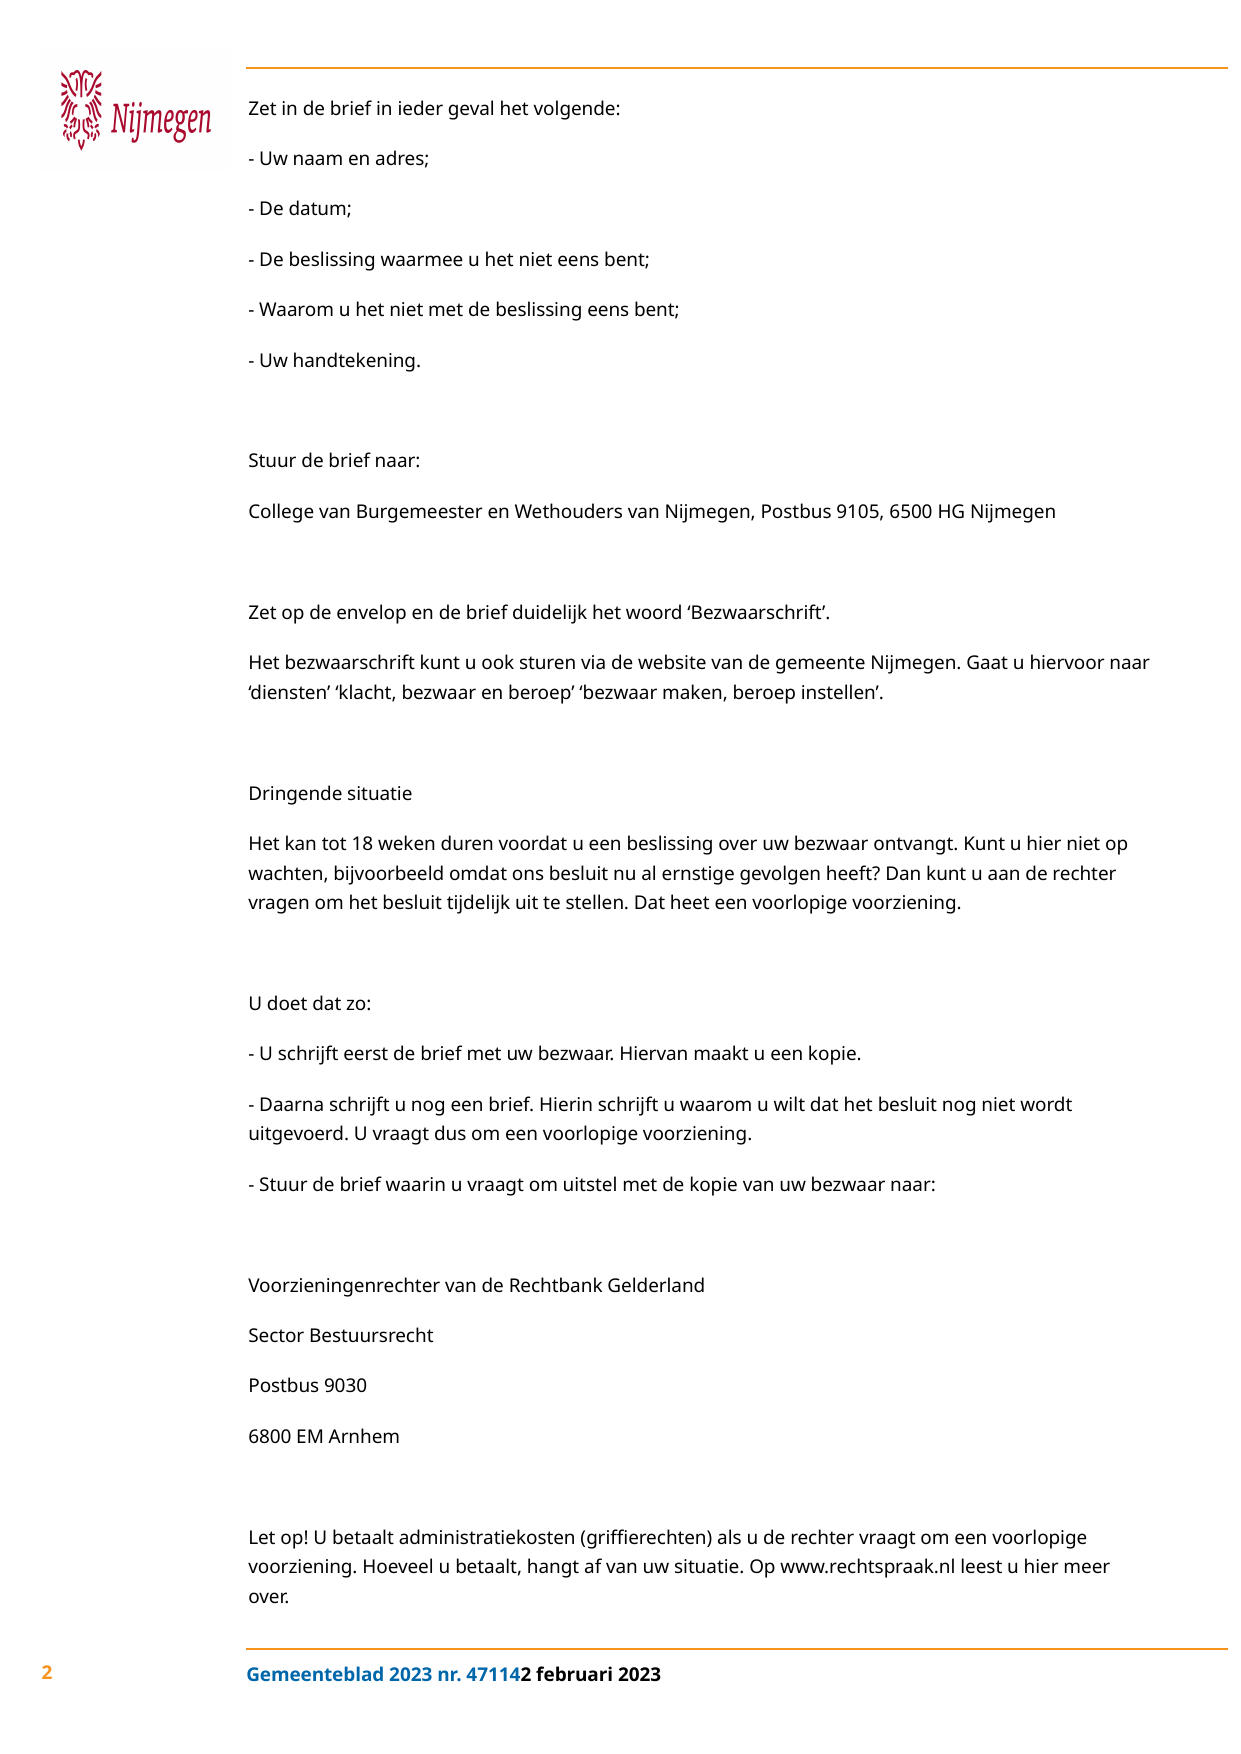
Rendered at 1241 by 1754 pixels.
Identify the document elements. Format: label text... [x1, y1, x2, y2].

text College van Burgemeester en Wethouders van Nijmegen, Postbus 9105, 6500 HG Nijmegen [248, 498, 1152, 524]
text Stuur de brief naar: [248, 448, 1152, 473]
text Voorzieningenrechter van de Rechtbank Gelderland [248, 1272, 1152, 1298]
text Het kan tot 18 weken duren voordat u een beslissing over uw bezwaar ontvangt. Kunt u hier niet op wachten, bijvoorbeeld omdat ons besluit nu al ernstige gevolgen heeft? Dan kunt u aan de rechter vragen om het besluit tijdelijk uit te stellen. Dat heet een voorlopige voorziening. [248, 830, 1152, 915]
text - U schrijft eerst de brief met uw bezwaar. Hiervan maakt u een kopie. [248, 1041, 1152, 1066]
text - De datum; [248, 196, 1152, 221]
text 6800 EM Arnhem [248, 1423, 1152, 1449]
picture [41, 47, 231, 172]
text - Daarna schrijft u nog een brief. Hierin schrijft u waarom u wilt dat het besluit nog niet wordt uitgevoerd. U vraagt dus om een voorlopige voorziening. [248, 1091, 1152, 1146]
text - Stuur de brief waarin u vraagt om uitstel met de kopie van uw bezwaar naar: [248, 1171, 1152, 1197]
text Postbus 9030 [248, 1373, 1152, 1398]
text - De beslissing waarmee u het niet eens bent; [248, 246, 1152, 272]
text Let op! U betaalt administratiekosten (griffierechten) als u de rechter vraagt om een voorlopige voorziening. Hoeveel u betaalt, hangt af van uw situatie. Op www.rechtspraak.nl leest u hier meer over. [248, 1524, 1152, 1609]
text - Waarom u het niet met de beslissing eens bent; [248, 296, 1152, 322]
text U doet dat zo: [248, 990, 1152, 1016]
text - Uw naam en adres; [248, 145, 1152, 171]
text Zet in de brief in ieder geval het volgende: [248, 95, 1152, 121]
text Dringende situatie [248, 780, 1152, 806]
text - Uw handtekening. [248, 347, 1152, 373]
text Sector Bestuursrecht [248, 1322, 1152, 1348]
text Het bezwaarschrift kunt u ook sturen via de website van de gemeente Nijmegen. Gaat u hiervoor naar ‘diensten’ ‘klacht, bezwaar en beroep’ ‘bezwaar maken, beroep instellen’. [248, 649, 1152, 705]
text Zet op de envelop en de brief duidelijk het woord ‘Bezwaarschrift’. [248, 599, 1152, 625]
